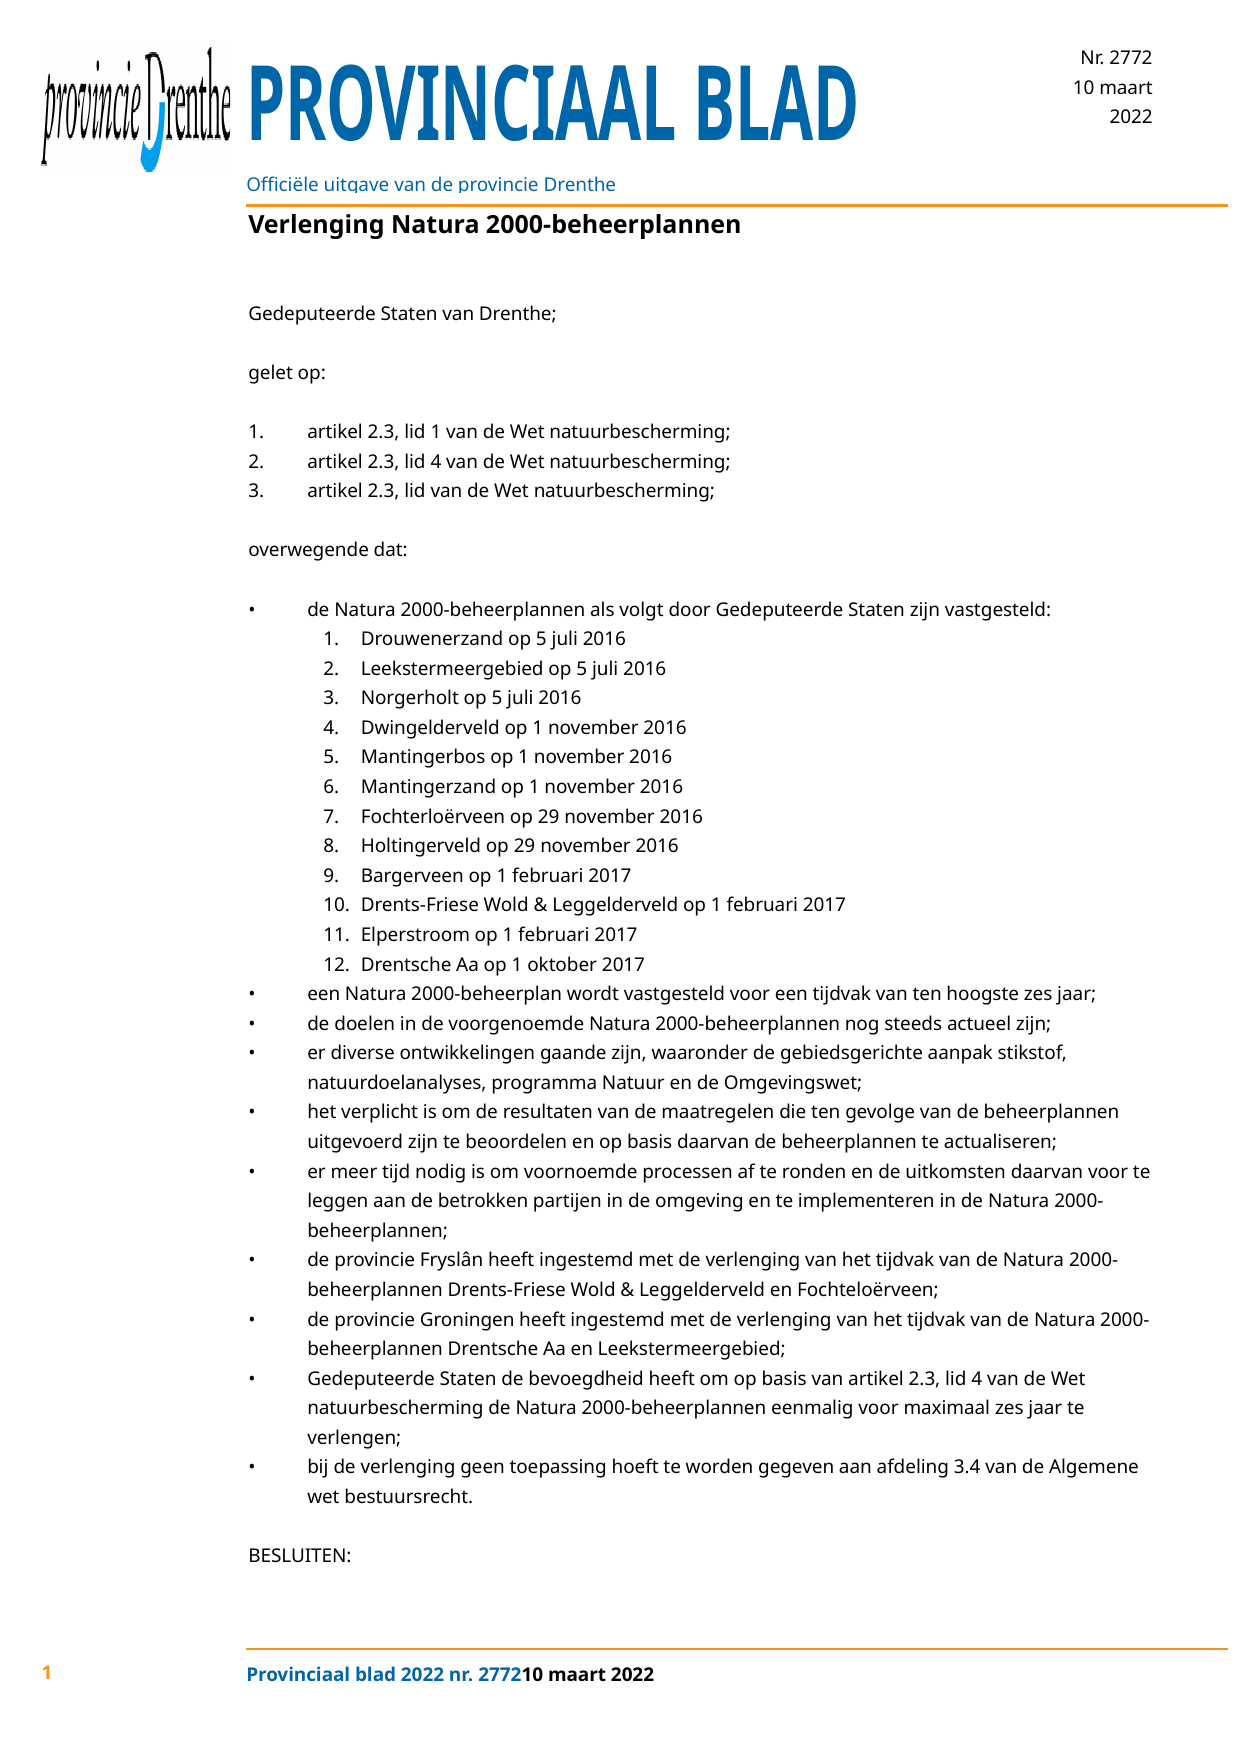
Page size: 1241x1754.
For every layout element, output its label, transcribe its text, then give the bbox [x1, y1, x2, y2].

list een Natura 2000-beheerplan wordt vastgesteld voor een tijdvak van ten hoogste zes jaar; [248, 980, 1152, 1006]
list Bargerveen op 1 februari 2017 [323, 862, 1152, 888]
list Gedeputeerde Staten de bevoegdheid heeft om op basis van artikel 2.3, lid 4 van de Wet natuurbescherming de Natura 2000-beheerplannen eenmalig voor maximaal zes jaar te verlengen; [248, 1365, 1152, 1450]
list Dwingelderveld op 1 november 2016 [323, 714, 1152, 740]
list Drouwenerzand op 5 juli 2016 [323, 625, 1152, 651]
list de provincie Fryslân heeft ingestemd met de verlenging van het tijdvak van de Natura 2000-beheerplannen Drents-Friese Wold & Leggelderveld en Fochteloërveen; [248, 1247, 1152, 1302]
list de Natura 2000-beheerplannen als volgt door Gedeputeerde Staten zijn vastgesteld: [248, 596, 1152, 621]
list er diverse ontwikkelingen gaande zijn, waaronder de gebiedsgerichte aanpak stikstof, natuurdoelanalyses, programma Natuur en de Omgevingswet; [248, 1039, 1152, 1095]
list de doelen in de voorgenoemde Natura 2000-beheerplannen nog steeds actueel zijn; [248, 1010, 1152, 1036]
list er meer tijd nodig is om voornoemde processen af te ronden en de uitkomsten daarvan voor te leggen aan de betrokken partijen in de omgeving en te implementeren in de Natura 2000-beheerplannen; [248, 1158, 1152, 1243]
list Mantingerbos op 1 november 2016 [323, 744, 1152, 769]
list het verplicht is om de resultaten van de maatregelen die ten gevolge van de beheerplannen uitgevoerd zijn te beoordelen en op basis daarvan de beheerplannen te actualiseren; [248, 1099, 1152, 1154]
list artikel 2.3, lid 1 van de Wet natuurbescherming; [248, 418, 1152, 444]
picture [41, 47, 231, 172]
text Gedeputeerde Staten van Drenthe; [248, 300, 1152, 326]
list Elperstroom op 1 februari 2017 [323, 921, 1152, 947]
list bij de verlenging geen toepassing hoeft te worden gegeven aan afdeling 3.4 van de Algemene wet bestuursrecht. [248, 1454, 1152, 1509]
text BESLUITEN: [248, 1542, 1152, 1568]
list Norgerholt op 5 juli 2016 [323, 684, 1152, 710]
list artikel 2.3, lid 4 van de Wet natuurbescherming; [248, 448, 1152, 473]
list artikel 2.3, lid van de Wet natuurbescherming; [248, 477, 1152, 503]
list de provincie Groningen heeft ingestemd met de verlenging van het tijdvak van de Natura 2000-beheerplannen Drentsche Aa en Leekstermeergebied; [248, 1306, 1152, 1361]
list Mantingerzand op 1 november 2016 [323, 773, 1152, 799]
list Drentsche Aa op 1 oktober 2017 [323, 951, 1152, 976]
text overwegende dat: [248, 537, 1152, 562]
list Fochterloërveen op 29 november 2016 [323, 803, 1152, 828]
list Drents-Friese Wold & Leggelderveld op 1 februari 2017 [323, 892, 1152, 917]
list Leekstermeergebied op 5 juli 2016 [323, 655, 1152, 681]
text Verlenging Natura 2000-beheerplannen [248, 207, 1152, 241]
list Holtingerveld op 29 november 2016 [323, 832, 1152, 858]
text gelet op: [248, 359, 1152, 385]
